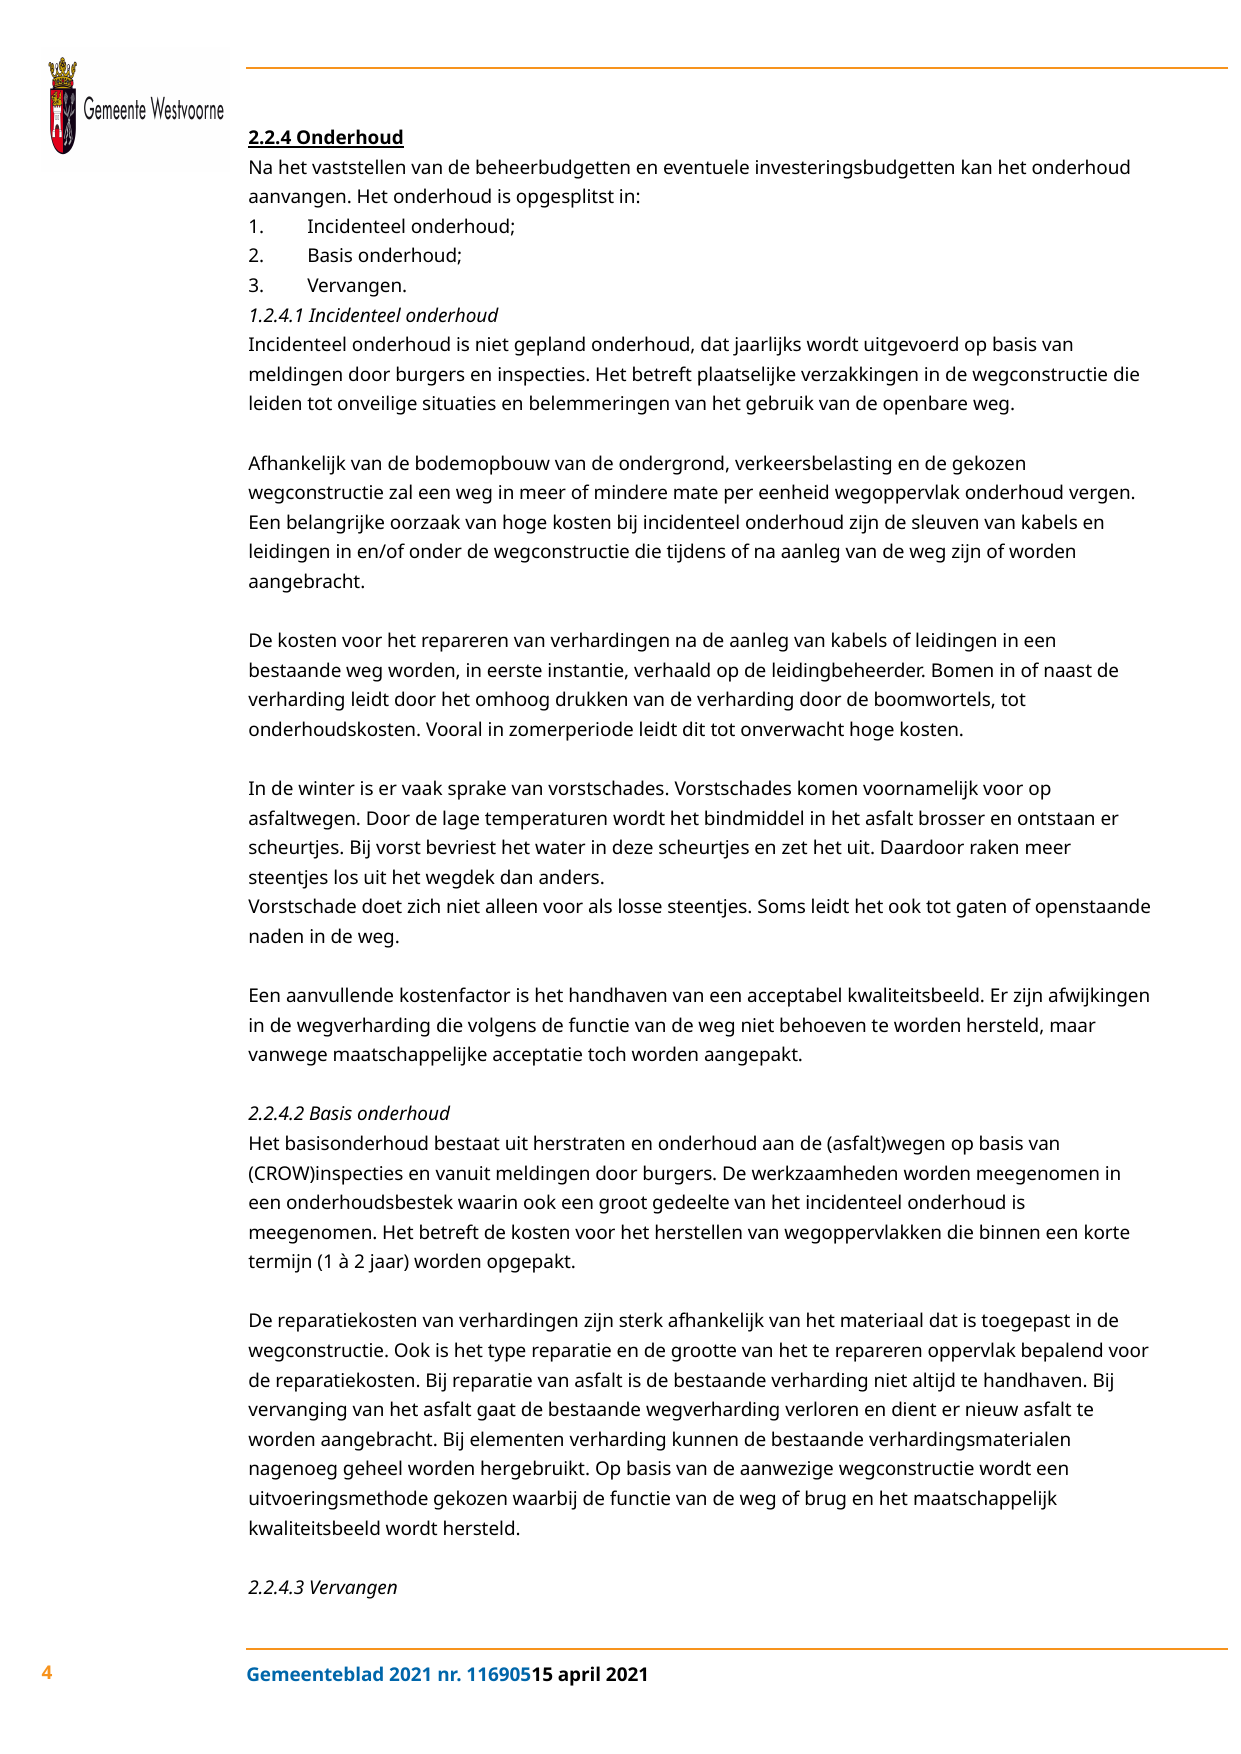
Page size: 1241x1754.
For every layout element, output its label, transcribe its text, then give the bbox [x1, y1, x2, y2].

text De kosten voor het repareren van verhardingen na de aanleg van kabels of leidingen in een bestaande weg worden, in eerste instantie, verhaald op de leidingbeheerder. Bomen in of naast de verharding leidt door het omhoog drukken van de verharding door de boomwortels, tot onderhoudskosten. Vooral in zomerperiode leidt dit tot onverwacht hoge kosten. [248, 627, 1152, 742]
text Na het vaststellen van de beheerbudgetten en eventuele investeringsbudgetten kan het onderhoud aanvangen. Het onderhoud is opgesplitst in: [248, 154, 1152, 209]
text 2.2.4.2 Basis onderhoud [248, 1101, 1152, 1126]
picture [41, 47, 231, 172]
text Het basisonderhoud bestaat uit herstraten en onderhoud aan de (asfalt)wegen op basis van (CROW)inspecties en vanuit meldingen door burgers. De werkzaamheden worden meegenomen in een onderhoudsbestek waarin ook een groot gedeelte van het incidenteel onderhoud is meegenomen. Het betreft de kosten voor het herstellen van wegoppervlakken die binnen een korte termijn (1 à 2 jaar) worden opgepakt. [248, 1130, 1152, 1274]
list Incidenteel onderhoud; [248, 213, 1152, 239]
text 2.2.4 Onderhoud [248, 124, 1152, 150]
list Basis onderhoud; [248, 243, 1152, 268]
list Vervangen. [248, 272, 1152, 298]
text Vorstschade doet zich niet alleen voor als losse steentjes. Soms leidt het ook tot gaten of openstaande naden in de weg. [248, 893, 1152, 949]
text De reparatiekosten van verhardingen zijn sterk afhankelijk van het materiaal dat is toegepast in de wegconstructie. Ook is het type reparatie en de grootte van het te repareren oppervlak bepalend voor de reparatiekosten. Bij reparatie van asfalt is de bestaande verharding niet altijd te handhaven. Bij vervanging van het asfalt gaat de bestaande wegverharding verloren en dient er nieuw asfalt te worden aangebracht. Bij elementen verharding kunnen de bestaande verhardingsmaterialen nagenoeg geheel worden hergebruikt. Op basis van de aanwezige wegconstructie wordt een uitvoeringsmethode gekozen waarbij de functie van de weg of brug en het maatschappelijk kwaliteitsbeeld wordt hersteld. [248, 1308, 1152, 1541]
text Afhankelijk van de bodemopbouw van de ondergrond, verkeersbelasting en de gekozen wegconstructie zal een weg in meer of mindere mate per eenheid wegoppervlak onderhoud vergen. Een belangrijke oorzaak van hoge kosten bij incidenteel onderhoud zijn de sleuven van kabels en leidingen in en/of onder de wegconstructie die tijdens of na aanleg van de weg zijn of worden aangebracht. [248, 450, 1152, 594]
text 1.2.4.1 Incidenteel onderhoud [248, 302, 1152, 328]
text Incidenteel onderhoud is niet gepland onderhoud, dat jaarlijks wordt uitgevoerd op basis van meldingen door burgers en inspecties. Het betreft plaatselijke verzakkingen in de wegconstructie die leiden tot onveilige situaties en belemmeringen van het gebruik van de openbare weg. [248, 331, 1152, 416]
text In de winter is er vaak sprake van vorstschades. Vorstschades komen voornamelijk voor op asfaltwegen. Door de lage temperaturen wordt het bindmiddel in het asfalt brosser en ontstaan er scheurtjes. Bij vorst bevriest het water in deze scheurtjes en zet het uit. Daardoor raken meer steentjes los uit het wegdek dan anders. [248, 775, 1152, 890]
text 2.2.4.3 Vervangen [248, 1574, 1152, 1600]
text Een aanvullende kostenfactor is het handhaven van een acceptabel kwaliteitsbeeld. Er zijn afwijkingen in de wegverharding die volgens de functie van de weg niet behoeven te worden hersteld, maar vanwege maatschappelijke acceptatie toch worden aangepakt. [248, 982, 1152, 1067]
